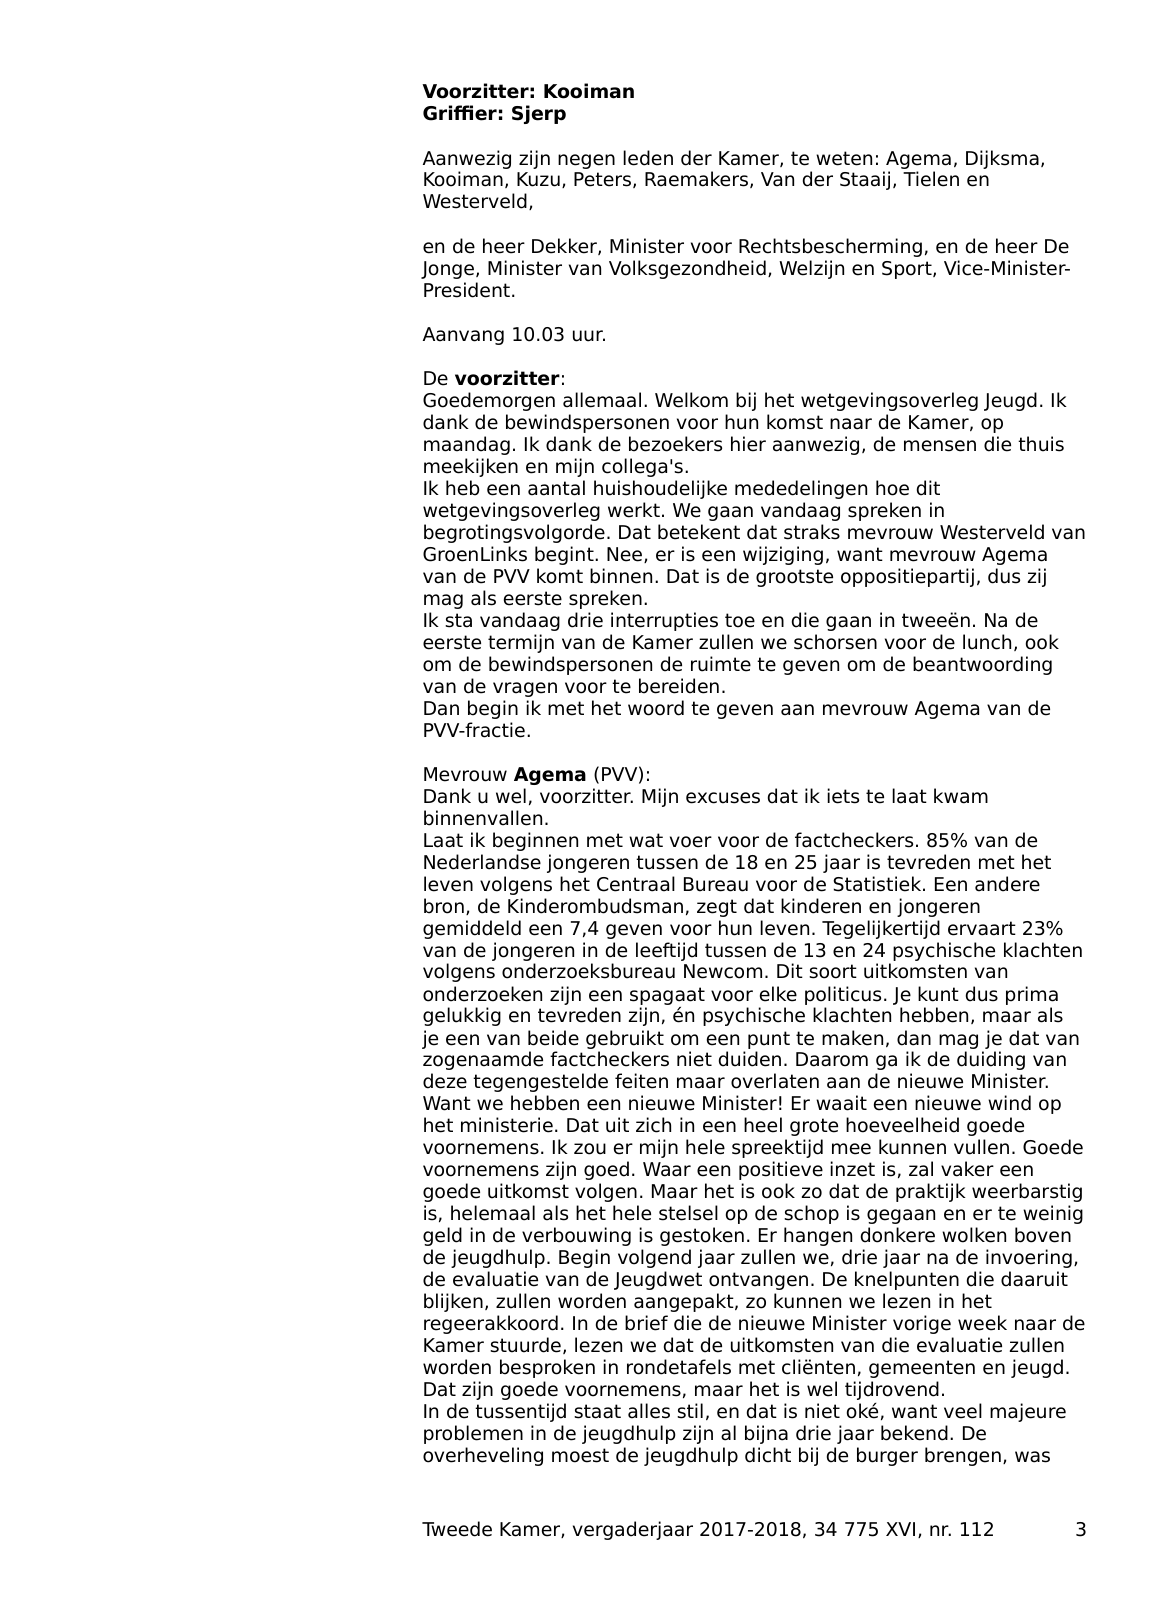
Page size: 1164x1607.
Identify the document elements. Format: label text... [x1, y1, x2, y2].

text Aanvang 10.03 uur. [422, 324, 1087, 346]
text Goedemorgen allemaal. Welkom bij het wetgevingsoverleg Jeugd. Ik dank de bewindspersonen voor hun komst naar de Kamer, op maandag. Ik dank de bezoekers hier aanwezig, de mensen die thuis meekijken en mijn collega's. [422, 390, 1087, 478]
text Aanwezig zijn negen leden der Kamer, te weten: Agema, Dijksma, Kooiman, Kuzu, Peters, Raemakers, Van der Staaij, Tielen en Westerveld, [422, 147, 1087, 213]
text Ik heb een aantal huishoudelijke mededelingen hoe dit wetgevingsoverleg werkt. We gaan vandaag spreken in begrotingsvolgorde. Dat betekent dat straks mevrouw Westerveld van GroenLinks begint. Nee, er is een wijziging, want mevrouw Agema van de PVV komt binnen. Dat is de grootste oppositiepartij, dus zij mag als eerste spreken. [422, 478, 1087, 609]
text Mevrouw Agema (PVV): [422, 764, 1087, 786]
text Griffier: Sjerp [422, 103, 1087, 125]
text en de heer Dekker, Minister voor Rechtsbescherming, en de heer De Jonge, Minister van Volksgezondheid, Welzijn en Sport, Vice-Minister-President. [422, 236, 1087, 301]
text Dan begin ik met het woord te geven aan mevrouw Agema van de PVV-fractie. [422, 697, 1087, 741]
text Laat ik beginnen met wat voer voor de factcheckers. 85% van de Nederlandse jongeren tussen de 18 en 25 jaar is tevreden met het leven volgens het Centraal Bureau voor de Statistiek. Een andere bron, de Kinderombudsman, zegt dat kinderen en jongeren gemiddeld een 7,4 geven voor hun leven. Tegelijkertijd ervaart 23% van de jongeren in de leeftijd tussen de 13 en 24 psychische klachten volgens onderzoeksbureau Newcom. Dit soort uitkomsten van onderzoeken zijn een spagaat voor elke politicus. Je kunt dus prima gelukkig en tevreden zijn, én psychische klachten hebben, maar als je een van beide gebruikt om een punt te maken, dan mag je dat van zogenaamde factcheckers niet duiden. Daarom ga ik de duiding van deze tegengestelde feiten maar overlaten aan de nieuwe Minister. [422, 829, 1087, 1093]
text Dank u wel, voorzitter. Mijn excuses dat ik iets te laat kwam binnenvallen. [422, 786, 1087, 829]
text Voorzitter: Kooiman [422, 81, 1087, 103]
text In de tussentijd staat alles stil, en dat is niet oké, want veel majeure problemen in de jeugdhulp zijn al bijna drie jaar bekend. De overheveling moest de jeugdhulp dicht bij de burger brengen, was [422, 1401, 1087, 1467]
text De voorzitter: [422, 368, 1087, 390]
text Want we hebben een nieuwe Minister! Er waait een nieuwe wind op het ministerie. Dat uit zich in een heel grote hoeveelheid goede voornemens. Ik zou er mijn hele spreektijd mee kunnen vullen. Goede voornemens zijn goed. Waar een positieve inzet is, zal vaker een goede uitkomst volgen. Maar het is ook zo dat de praktijk weerbarstig is, helemaal als het hele stelsel op de schop is gegaan en er te weinig geld in de verbouwing is gestoken. Er hangen donkere wolken boven de jeugdhulp. Begin volgend jaar zullen we, drie jaar na de invoering, de evaluatie van de Jeugdwet ontvangen. De knelpunten die daaruit blijken, zullen worden aangepakt, zo kunnen we lezen in het regeerakkoord. In de brief die de nieuwe Minister vorige week naar de Kamer stuurde, lezen we dat de uitkomsten van die evaluatie zullen worden besproken in rondetafels met cliënten, gemeenten en jeugd. Dat zijn goede voornemens, maar het is wel tijdrovend. [422, 1093, 1087, 1401]
text Ik sta vandaag drie interrupties toe en die gaan in tweeën. Na de eerste termijn van de Kamer zullen we schorsen voor de lunch, ook om de bewindspersonen de ruimte te geven om de beantwoording van de vragen voor te bereiden. [422, 609, 1087, 697]
